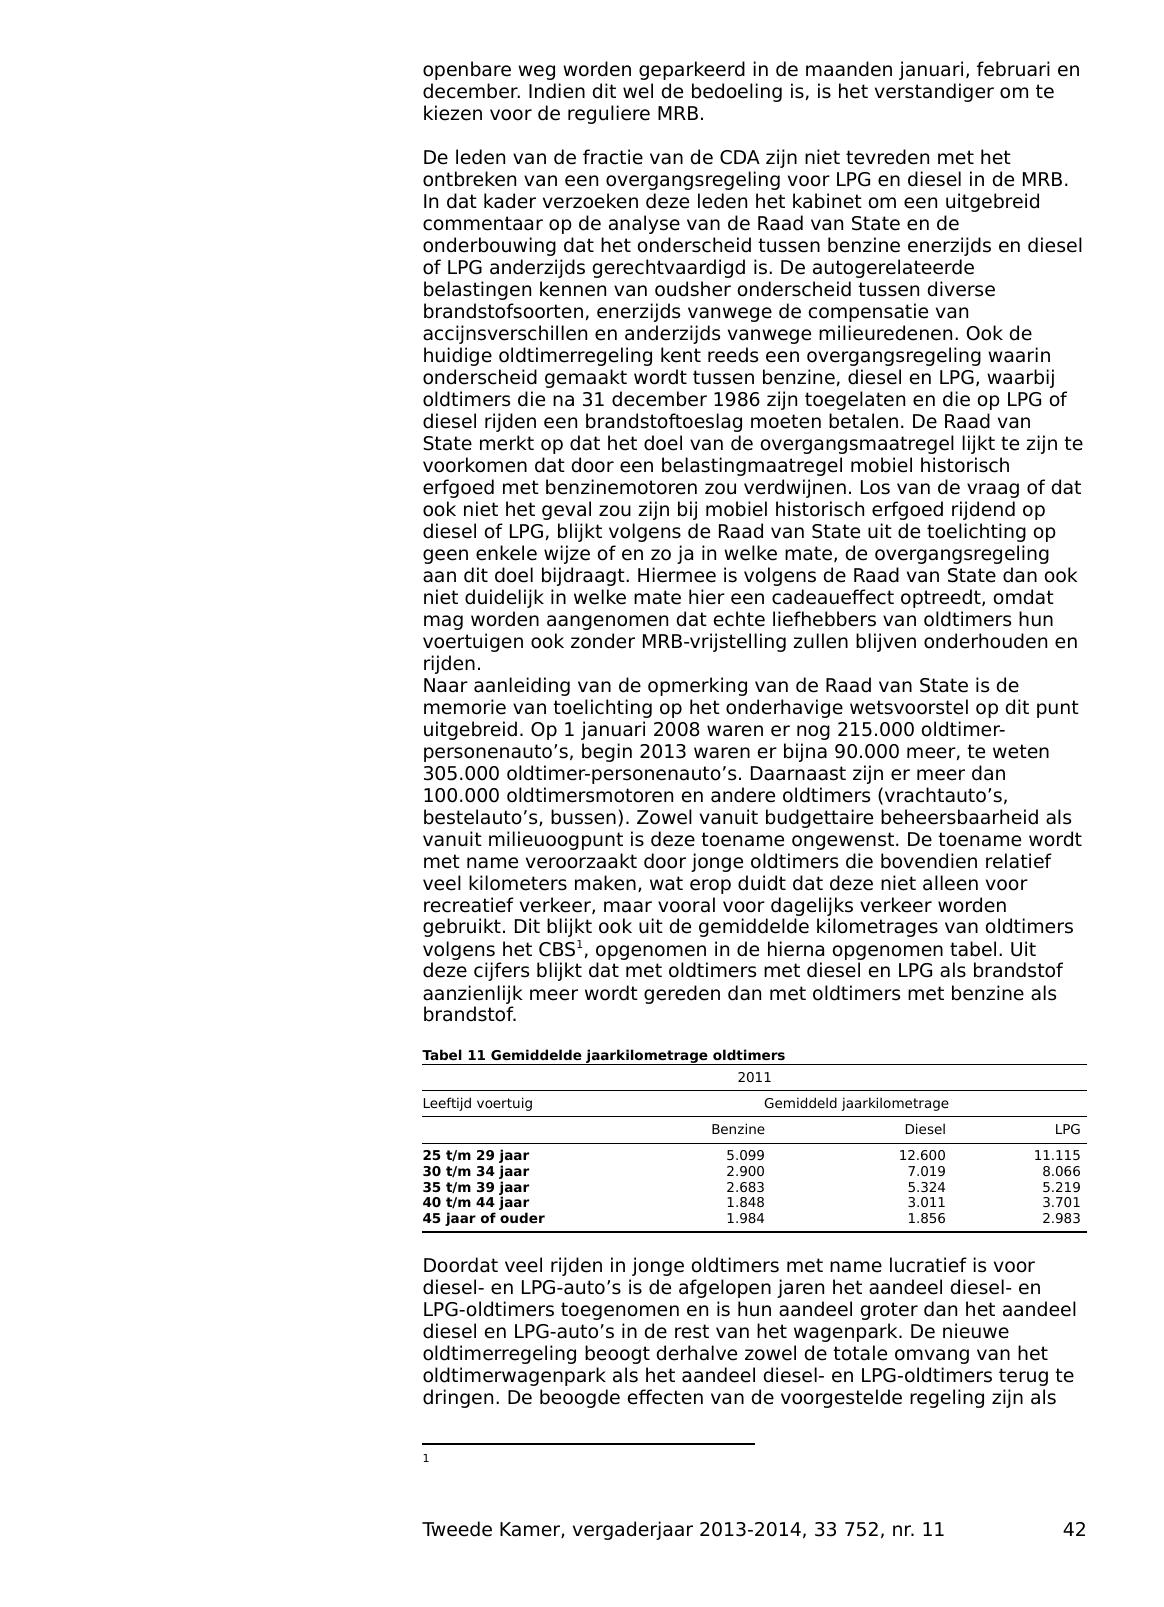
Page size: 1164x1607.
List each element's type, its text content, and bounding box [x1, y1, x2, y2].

table_cell 8.066 [952, 1164, 1087, 1179]
table_cell 12.600 [771, 1144, 952, 1164]
table_cell Diesel [771, 1117, 952, 1142]
table_cell 2011 [422, 1065, 1087, 1090]
table_cell 25 t/m 29 jaar [422, 1144, 626, 1164]
table_cell 40 t/m 44 jaar [422, 1195, 626, 1211]
table_cell Leeftijd voertuig [422, 1091, 626, 1116]
text openbare weg worden geparkeerd in de maanden januari, februari en december. Indien dit wel de bedoeling is, is het verstandiger om te kiezen voor de reguliere MRB. [422, 59, 1087, 125]
table_cell 1.856 [771, 1211, 952, 1231]
table_cell 5.324 [771, 1180, 952, 1195]
table_cell 2.983 [952, 1211, 1087, 1231]
table_cell Benzine [626, 1117, 771, 1142]
table_cell [422, 1117, 626, 1142]
text De leden van de fractie van de CDA zijn niet tevreden met het ontbreken van een overgangsregeling voor LPG en diesel in de MRB. In dat kader verzoeken deze leden het kabinet om een uitgebreid commentaar op de analyse van de Raad van State en de onderbouwing dat het onderscheid tussen benzine enerzijds en diesel of LPG anderzijds gerechtvaardigd is. De autogerelateerde belastingen kennen van oudsher onderscheid tussen diverse brandstofsoorten, enerzijds vanwege de compensatie van accijnsverschillen en anderzijds vanwege milieuredenen. Ook de huidige oldtimerregeling kent reeds een overgangsregeling waarin onderscheid gemaakt wordt tussen benzine, diesel en LPG, waarbij oldtimers die na 31 december 1986 zijn toegelaten en die op LPG of diesel rijden een brandstoftoeslag moeten betalen. De Raad van State merkt op dat het doel van de overgangsmaatregel lijkt te zijn te voorkomen dat door een belastingmaatregel mobiel historisch erfgoed met benzinemotoren zou verdwijnen. Los van de vraag of dat ook niet het geval zou zijn bij mobiel historisch erfgoed rijdend op diesel of LPG, blijkt volgens de Raad van State uit de toelichting op geen enkele wijze of en zo ja in welke mate, de overgangsregeling aan dit doel bijdraagt. Hiermee is volgens de Raad van State dan ook niet duidelijk in welke mate hier een cadeaueffect optreedt, omdat mag worden aangenomen dat echte liefhebbers van oldtimers hun voertuigen ook zonder MRB-vrijstelling zullen blijven onderhouden en rijden. [422, 147, 1087, 675]
text Doordat veel rijden in jonge oldtimers met name lucratief is voor diesel- en LPG-auto’s is de afgelopen jaren het aandeel diesel- en LPG-oldtimers toegenomen en is hun aandeel groter dan het aandeel diesel en LPG-auto’s in de rest van het wagenpark. De nieuwe oldtimerregeling beoogt derhalve zowel de totale omvang van het oldtimerwagenpark als het aandeel diesel- en LPG-oldtimers terug te dringen. De beoogde effecten van de voorgestelde regeling zijn als [422, 1255, 1087, 1408]
table_cell LPG [952, 1117, 1087, 1142]
table_cell 1.984 [626, 1211, 771, 1231]
table_cell 2.683 [626, 1180, 771, 1195]
text Naar aanleiding van de opmerking van de Raad van State is de memorie van toelichting op het onderhavige wetsvoorstel op dit punt uitgebreid. Op 1 januari 2008 waren er nog 215.000 oldtimer-personenauto’s, begin 2013 waren er bijna 90.000 meer, te weten 305.000 oldtimer-personenauto’s. Daarnaast zijn er meer dan 100.000 oldtimersmotoren en andere oldtimers (vrachtauto’s, bestelauto’s, bussen). Zowel vanuit budgettaire beheersbaarheid als vanuit milieuoogpunt is deze toename ongewenst. De toename wordt met name veroorzaakt door jonge oldtimers die bovendien relatief veel kilometers maken, wat erop duidt dat deze niet alleen voor recreatief verkeer, maar vooral voor dagelijks verkeer worden gebruikt. Dit blijkt ook uit de gemiddelde kilometrages van oldtimers volgens het CBS, opgenomen in de hierna opgenomen tabel. Uit deze cijfers blijkt dat met oldtimers met diesel en LPG als brandstof aanzienlijk meer wordt gereden dan met oldtimers met benzine als brandstof. [422, 675, 1087, 1026]
table_cell 45 jaar of ouder [422, 1211, 626, 1231]
table_cell 11.115 [952, 1144, 1087, 1164]
table_cell Gemiddeld jaarkilometrage [626, 1091, 1087, 1116]
table_cell 2.900 [626, 1164, 771, 1179]
table_cell 35 t/m 39 jaar [422, 1180, 626, 1195]
table_cell 5.099 [626, 1144, 771, 1164]
table_cell 3.011 [771, 1195, 952, 1211]
table_cell 1.848 [626, 1195, 771, 1211]
table_cell 7.019 [771, 1164, 952, 1179]
table_cell 3.701 [952, 1195, 1087, 1211]
table_cell 30 t/m 34 jaar [422, 1164, 626, 1179]
table_cell 5.219 [952, 1180, 1087, 1195]
table_header Tabel 11 Gemiddelde jaarkilometrage oldtimers [422, 1048, 1087, 1064]
